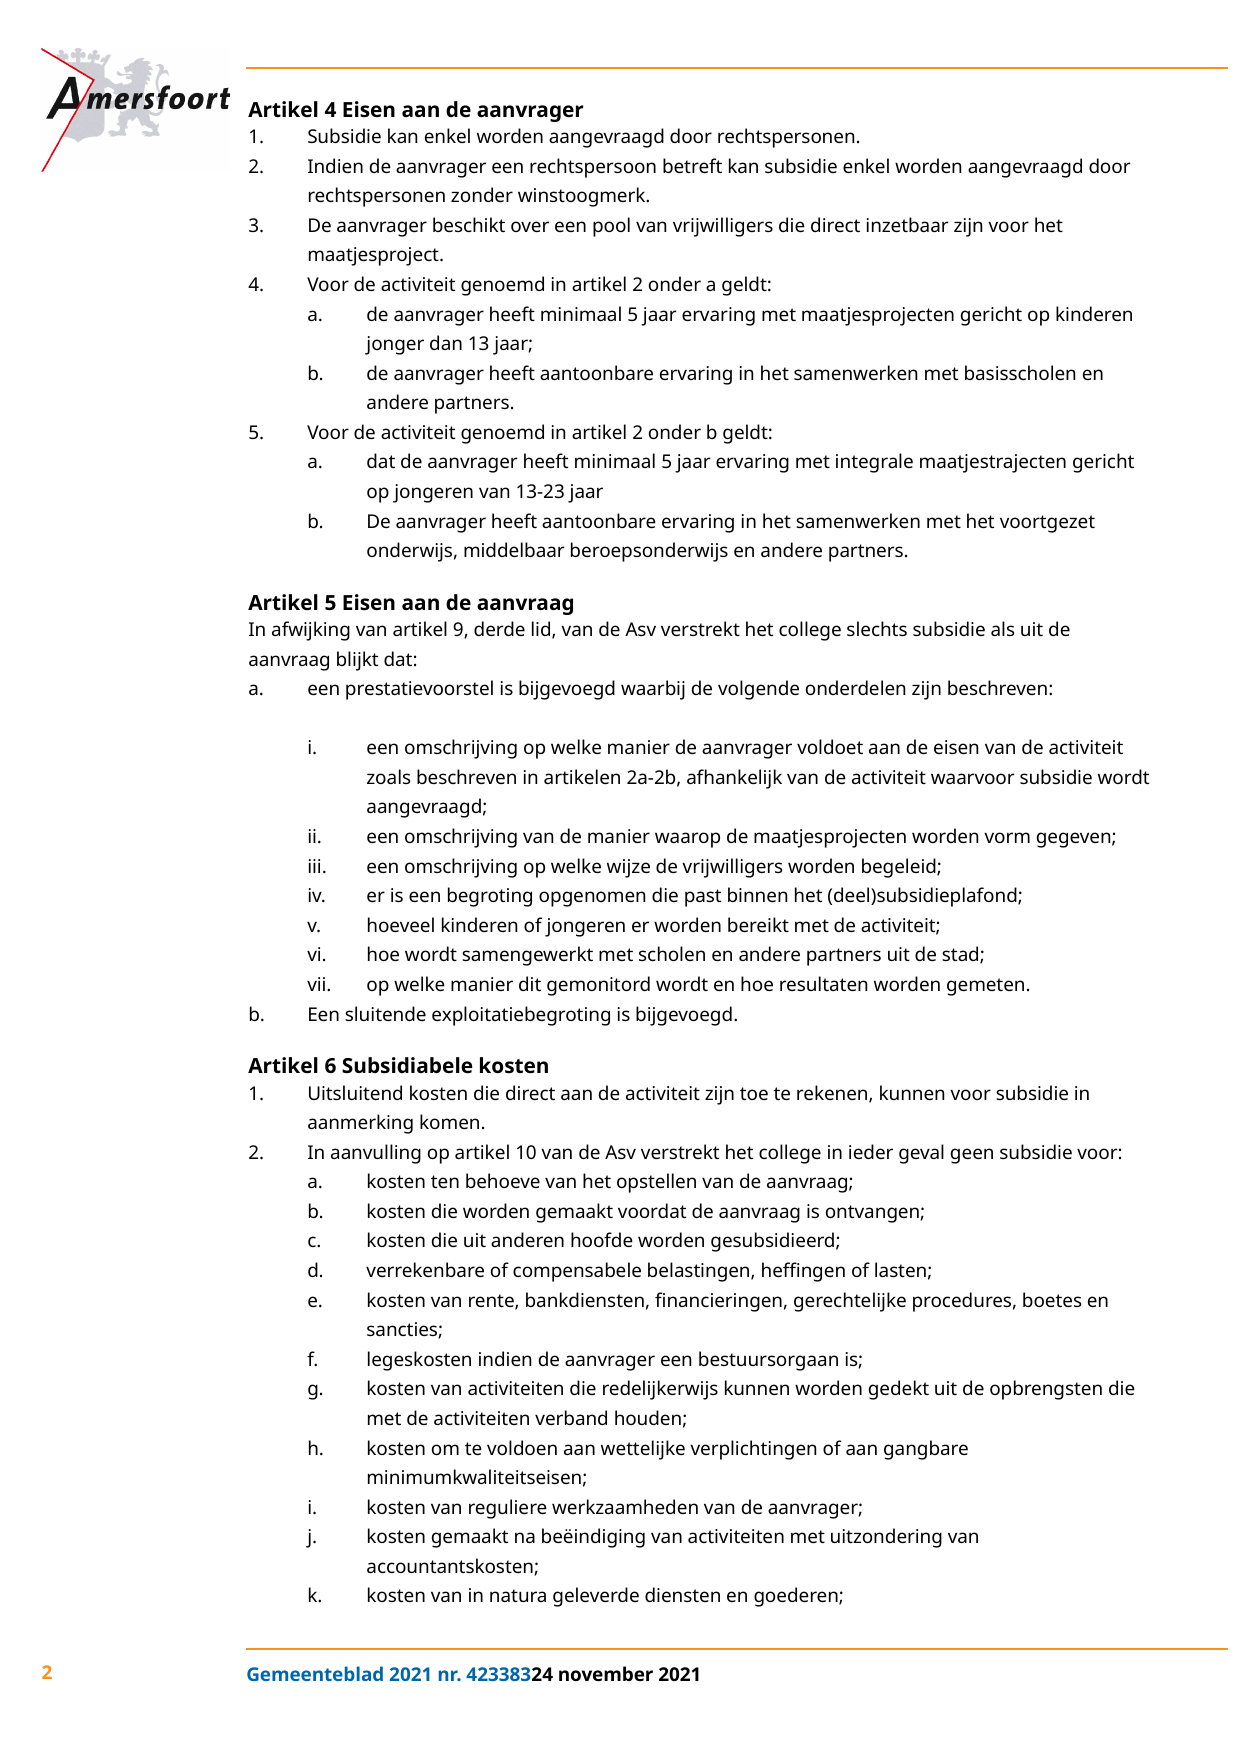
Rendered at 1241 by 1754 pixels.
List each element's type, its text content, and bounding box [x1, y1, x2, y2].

list een omschrijving op welke wijze de vrijwilligers worden begeleid; [307, 853, 1152, 879]
list een omschrijving op welke manier de aanvrager voldoet aan de eisen van de activiteit zoals beschreven in artikelen 2a-2b, afhankelijk van de activiteit waarvoor subsidie wordt aangevraagd; [307, 734, 1152, 819]
list De aanvrager heeft aantoonbare ervaring in het samenwerken met het voortgezet onderwijs, middelbaar beroepsonderwijs en andere partners. [307, 508, 1152, 563]
list een prestatievoorstel is bijgevoegd waarbij de volgende onderdelen zijn beschreven: [248, 675, 1152, 701]
list De aanvrager beschikt over een pool van vrijwilligers die direct inzetbaar zijn voor het maatjesproject. [248, 212, 1152, 267]
list kosten gemaakt na beëindiging van activiteiten met uitzondering van accountantskosten; [307, 1523, 1152, 1579]
list kosten van activiteiten die redelijkerwijs kunnen worden gedekt uit de opbrengsten die met de activiteiten verband houden; [307, 1376, 1152, 1431]
list de aanvrager heeft minimaal 5 jaar ervaring met maatjesprojecten gericht op kinderen jonger dan 13 jaar; [307, 301, 1152, 356]
text In afwijking van artikel 9, derde lid, van de Asv verstrekt het college slechts subsidie als uit de aanvraag blijkt dat: [248, 616, 1152, 672]
list Een sluitende exploitatiebegroting is bijgevoegd. [248, 1001, 1152, 1027]
list Uitsluitend kosten die direct aan de activiteit zijn toe te rekenen, kunnen voor subsidie in aanmerking komen. [248, 1080, 1152, 1135]
list kosten van in natura geleverde diensten en goederen; [307, 1583, 1152, 1608]
list kosten van reguliere werkzaamheden van de aanvrager; [307, 1494, 1152, 1519]
list dat de aanvrager heeft minimaal 5 jaar ervaring met integrale maatjestrajecten gericht op jongeren van 13-23 jaar [307, 449, 1152, 504]
list verrekenbare of compensabele belastingen, heffingen of lasten; [307, 1257, 1152, 1283]
list kosten om te voldoen aan wettelijke verplichtingen of aan gangbare minimumkwaliteitseisen; [307, 1435, 1152, 1490]
list kosten ten behoeve van het opstellen van de aanvraag; [307, 1168, 1152, 1194]
list Indien de aanvrager een rechtspersoon betreft kan subsidie enkel worden aangevraagd door rechtspersonen zonder winstoogmerk. [248, 153, 1152, 208]
picture [41, 47, 231, 172]
list de aanvrager heeft aantoonbare ervaring in het samenwerken met basisscholen en andere partners. [307, 360, 1152, 415]
list kosten die worden gemaakt voordat de aanvraag is ontvangen; [307, 1198, 1152, 1224]
list een omschrijving van de manier waarop de maatjesprojecten worden vorm gegeven; [307, 823, 1152, 849]
list In aanvulling op artikel 10 van de Asv verstrekt het college in ieder geval geen subsidie voor: [248, 1139, 1152, 1164]
list Voor de activiteit genoemd in artikel 2 onder a geldt: [248, 271, 1152, 297]
text Artikel 6 Subsidiabele kosten [248, 1051, 1152, 1080]
text Artikel 5 Eisen aan de aanvraag [248, 588, 1152, 616]
list hoeveel kinderen of jongeren er worden bereikt met de activiteit; [307, 912, 1152, 938]
list op welke manier dit gemonitord wordt en hoe resultaten worden gemeten. [307, 971, 1152, 997]
list er is een begroting opgenomen die past binnen het (deel)subsidieplafond; [307, 882, 1152, 908]
text Artikel 4 Eisen aan de aanvrager [248, 95, 1152, 123]
list kosten die uit anderen hoofde worden gesubsidieerd; [307, 1228, 1152, 1253]
list Voor de activiteit genoemd in artikel 2 onder b geldt: [248, 419, 1152, 445]
list legeskosten indien de aanvrager een bestuursorgaan is; [307, 1346, 1152, 1372]
list hoe wordt samengewerkt met scholen en andere partners uit de stad; [307, 942, 1152, 967]
list Subsidie kan enkel worden aangevraagd door rechtspersonen. [248, 123, 1152, 149]
list kosten van rente, bankdiensten, financieringen, gerechtelijke procedures, boetes en sancties; [307, 1287, 1152, 1342]
